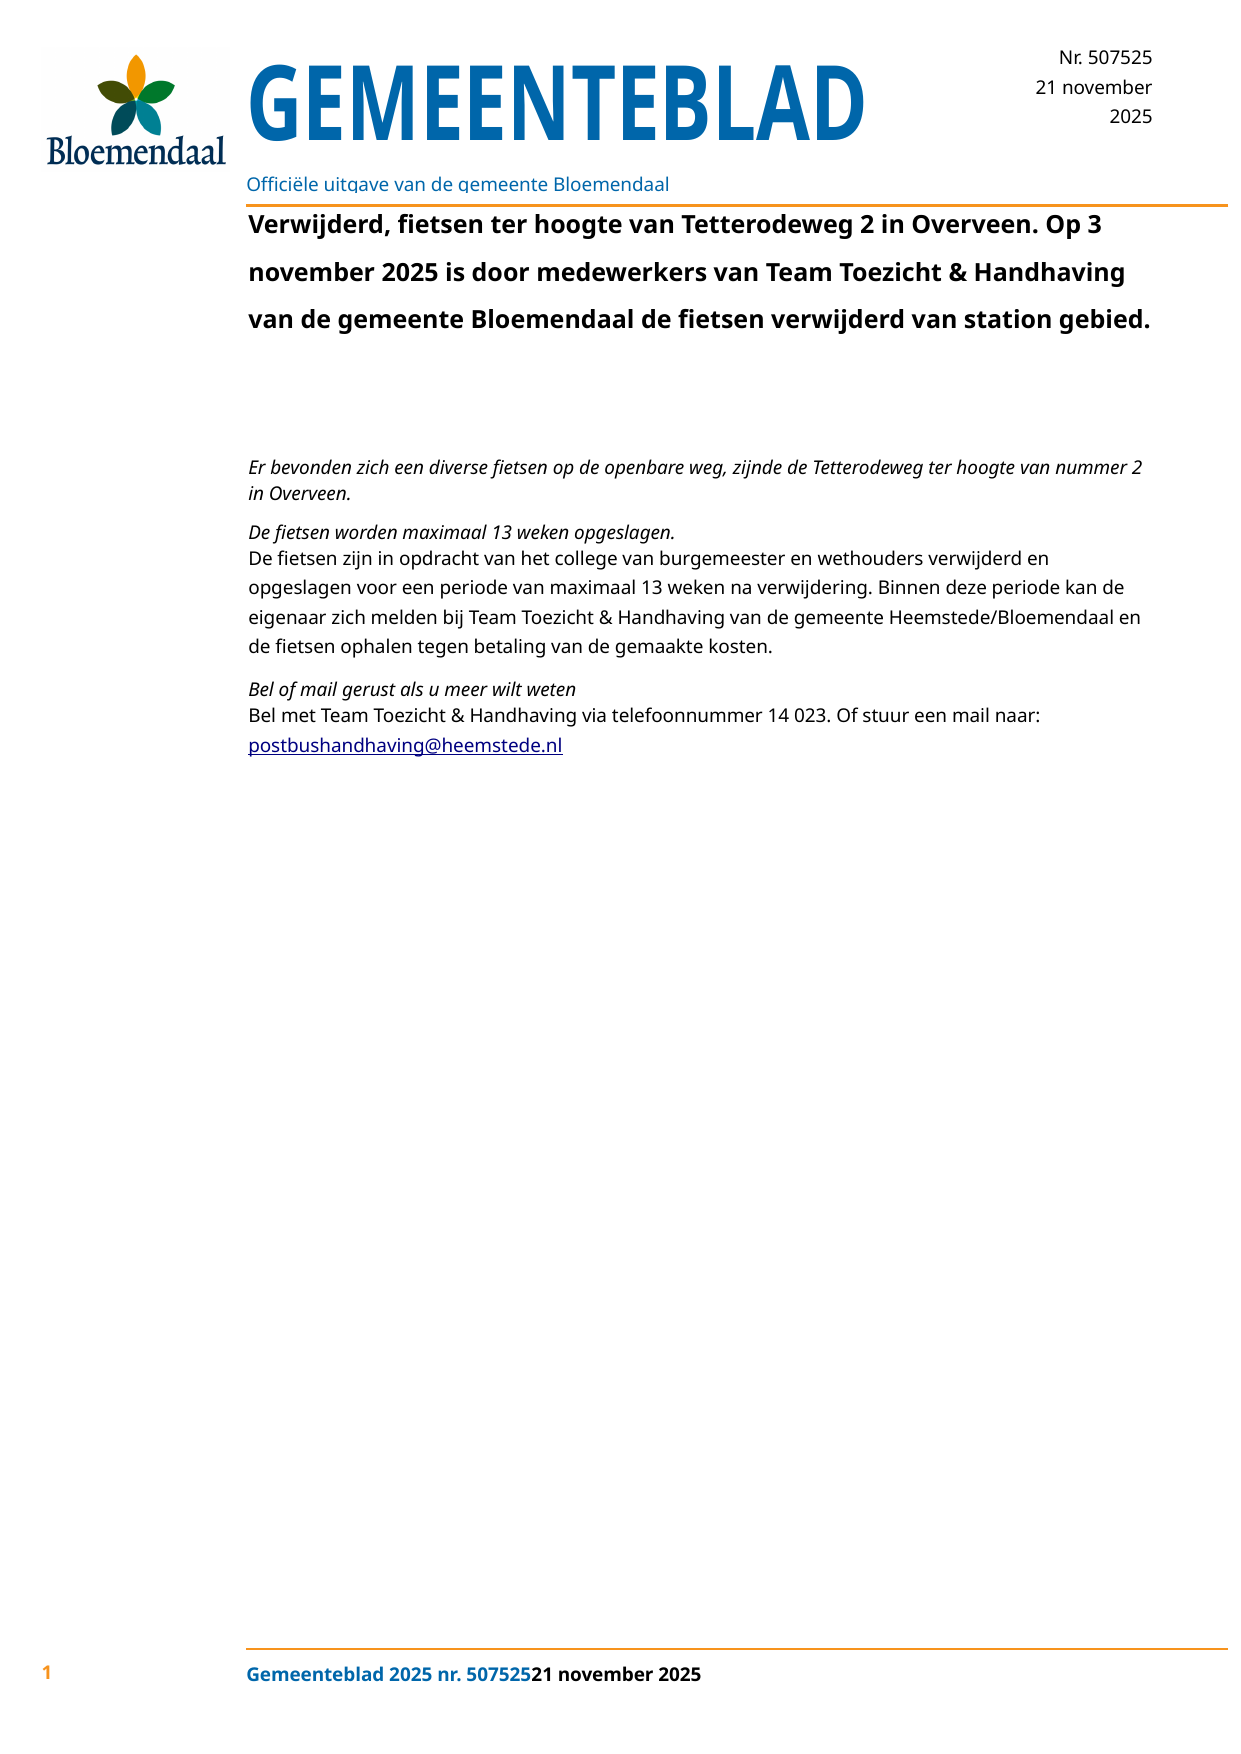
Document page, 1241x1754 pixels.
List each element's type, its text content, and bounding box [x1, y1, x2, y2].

text Verwijderd, fietsen ter hoogte van Tetterodeweg 2 in Overveen. Op 3 november 2025 is door medewerkers van Team Toezicht & Handhaving van de gemeente Bloemendaal de fietsen verwijderd van station gebied. [248, 207, 1152, 336]
text Bel of mail gerust als u meer wilt weten [248, 677, 1152, 702]
picture [41, 47, 231, 172]
text Bel met Team Toezicht & Handhaving via telefoonnummer 14 023. Of stuur een mail naar: postbushandhaving@heemstede.nl [248, 702, 1152, 758]
text De fietsen zijn in opdracht van het college van burgemeester en wethouders verwijderd en opgeslagen voor een periode van maximaal 13 weken na verwijdering. Binnen deze periode kan de eigenaar zich melden bij Team Toezicht & Handhaving van de gemeente Heemstede/Bloemendaal en de fietsen ophalen tegen betaling van de gemaakte kosten. [248, 545, 1152, 659]
text De fietsen worden maximaal 13 weken opgeslagen. [248, 519, 1152, 545]
text Er bevonden zich een diverse fietsen op de openbare weg, zijnde de Tetterodeweg ter hoogte van nummer 2 in Overveen. [248, 454, 1152, 506]
